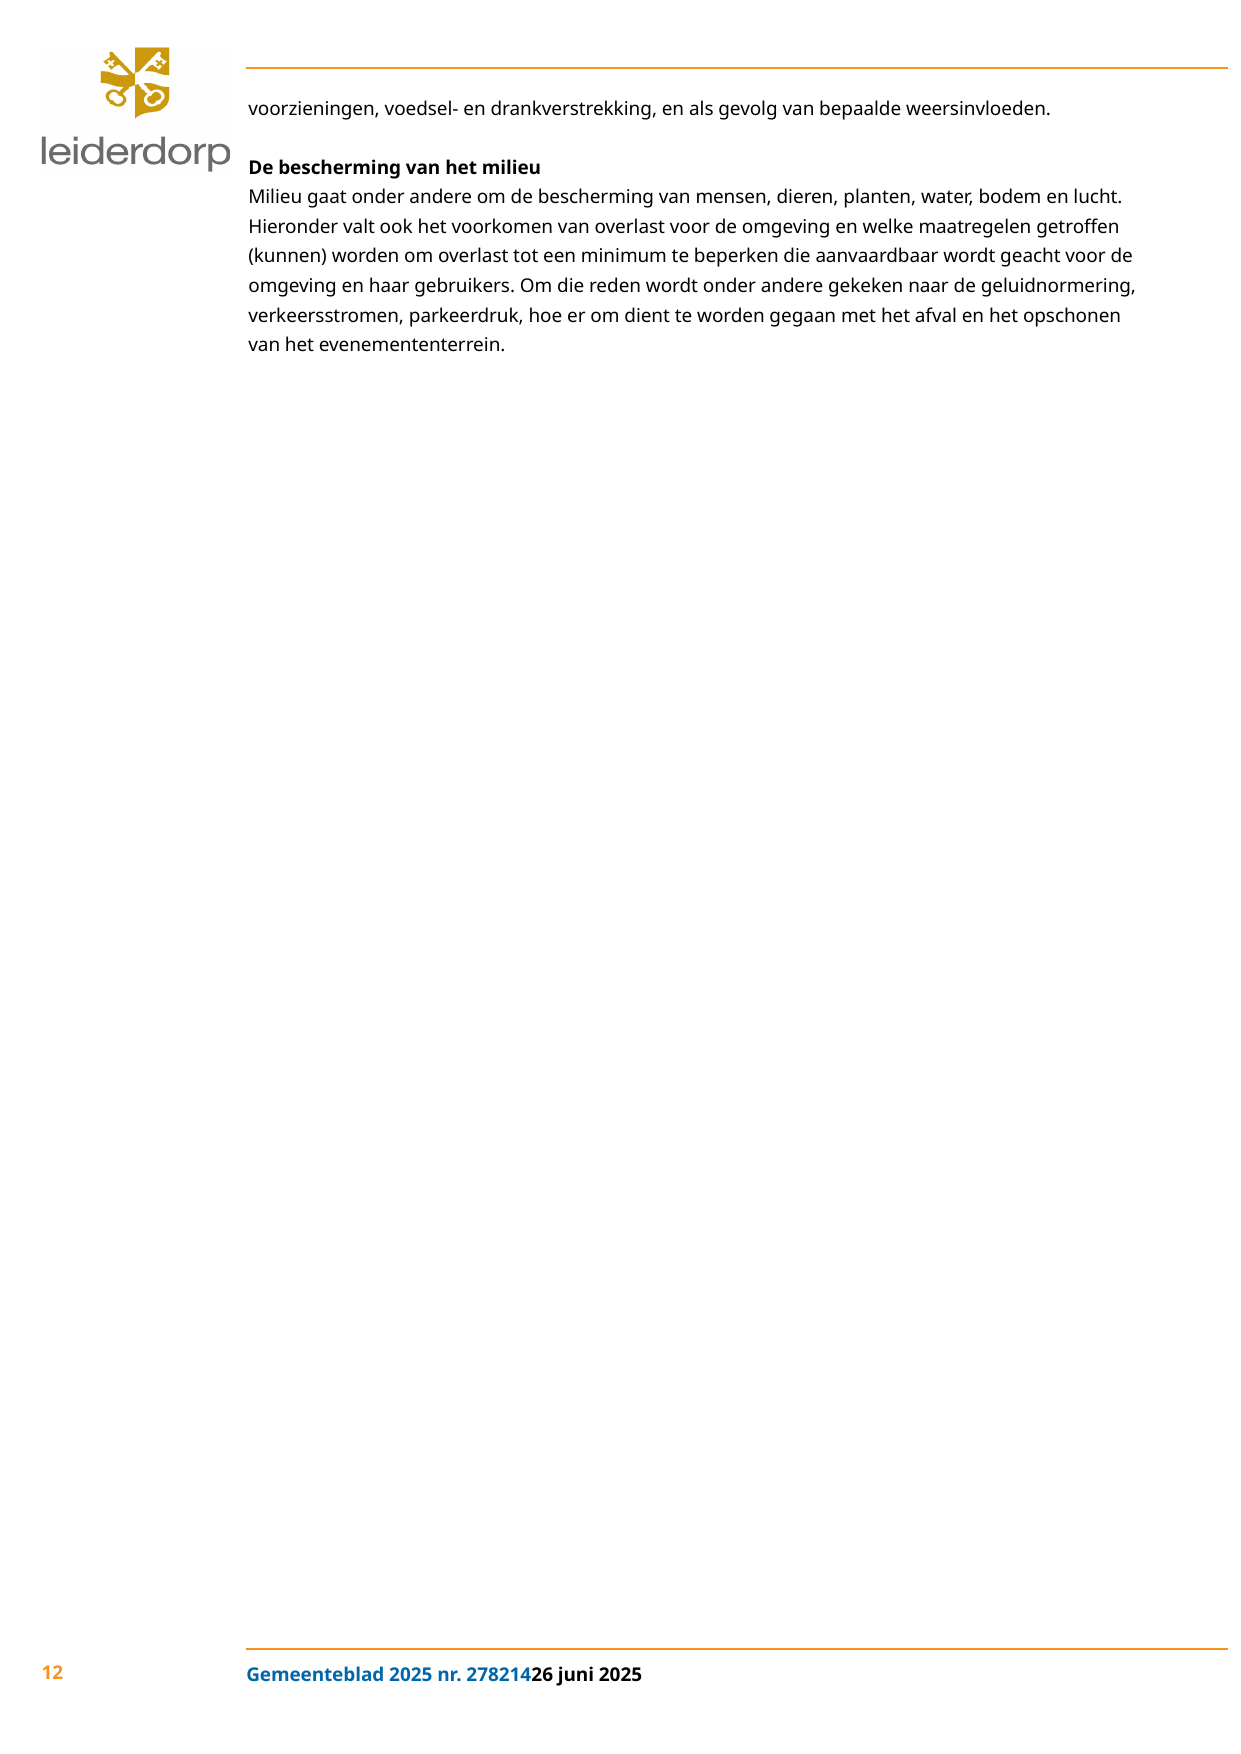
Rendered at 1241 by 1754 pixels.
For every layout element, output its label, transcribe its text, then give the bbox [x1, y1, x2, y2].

text voorzieningen, voedsel- en drankverstrekking, en als gevolg van bepaalde weersinvloeden. [248, 95, 1152, 121]
text De bescherming van het milieu [248, 154, 1152, 180]
text Milieu gaat onder andere om de bescherming van mensen, dieren, planten, water, bodem en lucht. Hieronder valt ook het voorkomen van overlast voor de omgeving en welke maatregelen getroffen (kunnen) worden om overlast tot een minimum te beperken die aanvaardbaar wordt geacht voor de omgeving en haar gebruikers. Om die reden wordt onder andere gekeken naar de geluidnormering, verkeersstromen, parkeerdruk, hoe er om dient te worden gegaan met het afval en het opschonen van het evenemententerrein. [248, 183, 1152, 357]
picture [41, 47, 231, 172]
